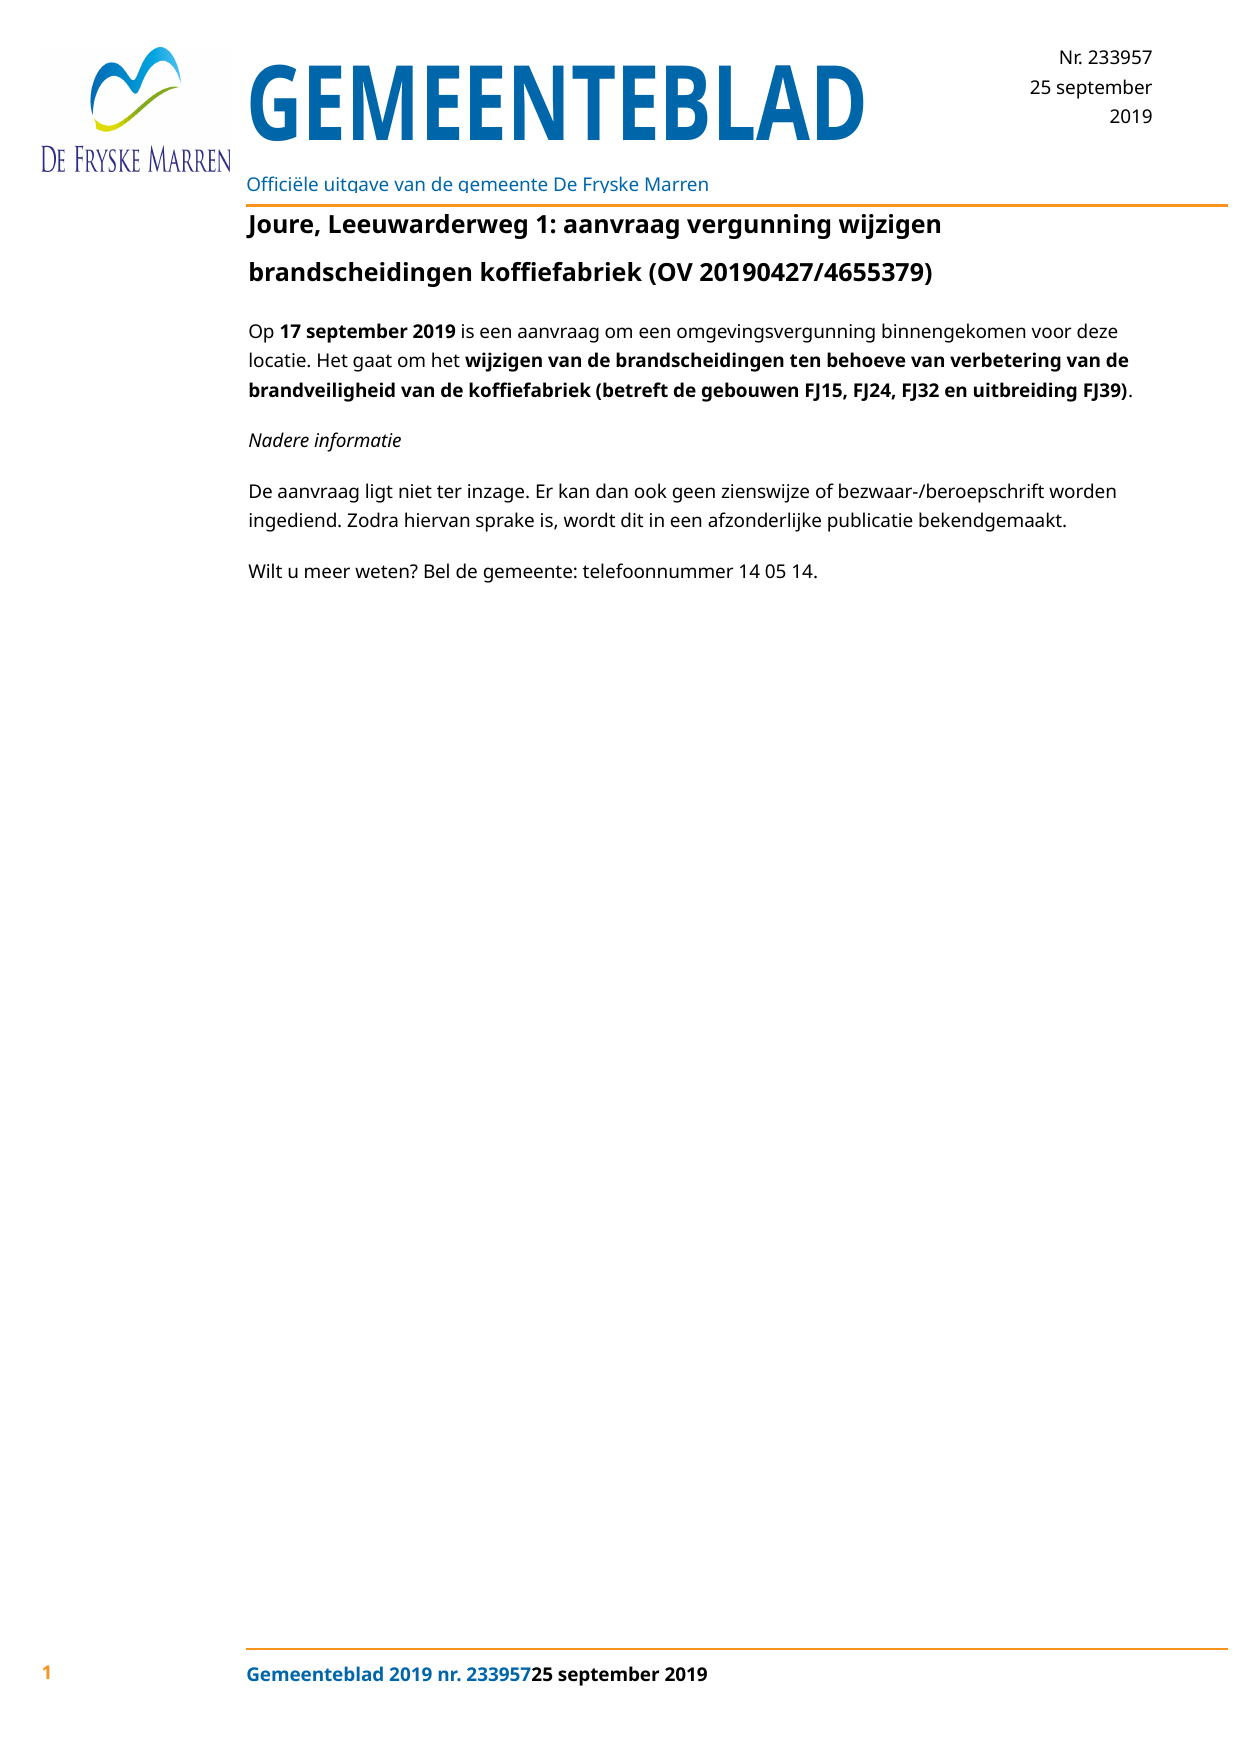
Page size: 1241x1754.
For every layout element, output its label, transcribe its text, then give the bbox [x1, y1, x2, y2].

text De aanvraag ligt niet ter inzage. Er kan dan ook geen zienswijze of bezwaar-/beroepschrift worden ingediend. Zodra hiervan sprake is, wordt dit in een afzonderlijke publicatie bekendgemaakt. [248, 478, 1152, 533]
text Joure, Leeuwarderweg 1: aanvraag vergunning wijzigen brandscheidingen koffiefabriek (OV 20190427/4655379) [248, 207, 1152, 288]
picture [41, 47, 231, 172]
text Op 17 september 2019 is een aanvraag om een omgevingsvergunning binnengekomen voor deze locatie. Het gaat om het wijzigen van de brandscheidingen ten behoeve van verbetering van de brandveiligheid van de koffiefabriek (betreft de gebouwen FJ15, FJ24, FJ32 en uitbreiding FJ39). [248, 318, 1152, 403]
text Wilt u meer weten? Bel de gemeente: telefoonnummer 14 05 14. [248, 558, 1152, 584]
text Nadere informatie [248, 427, 1152, 453]
